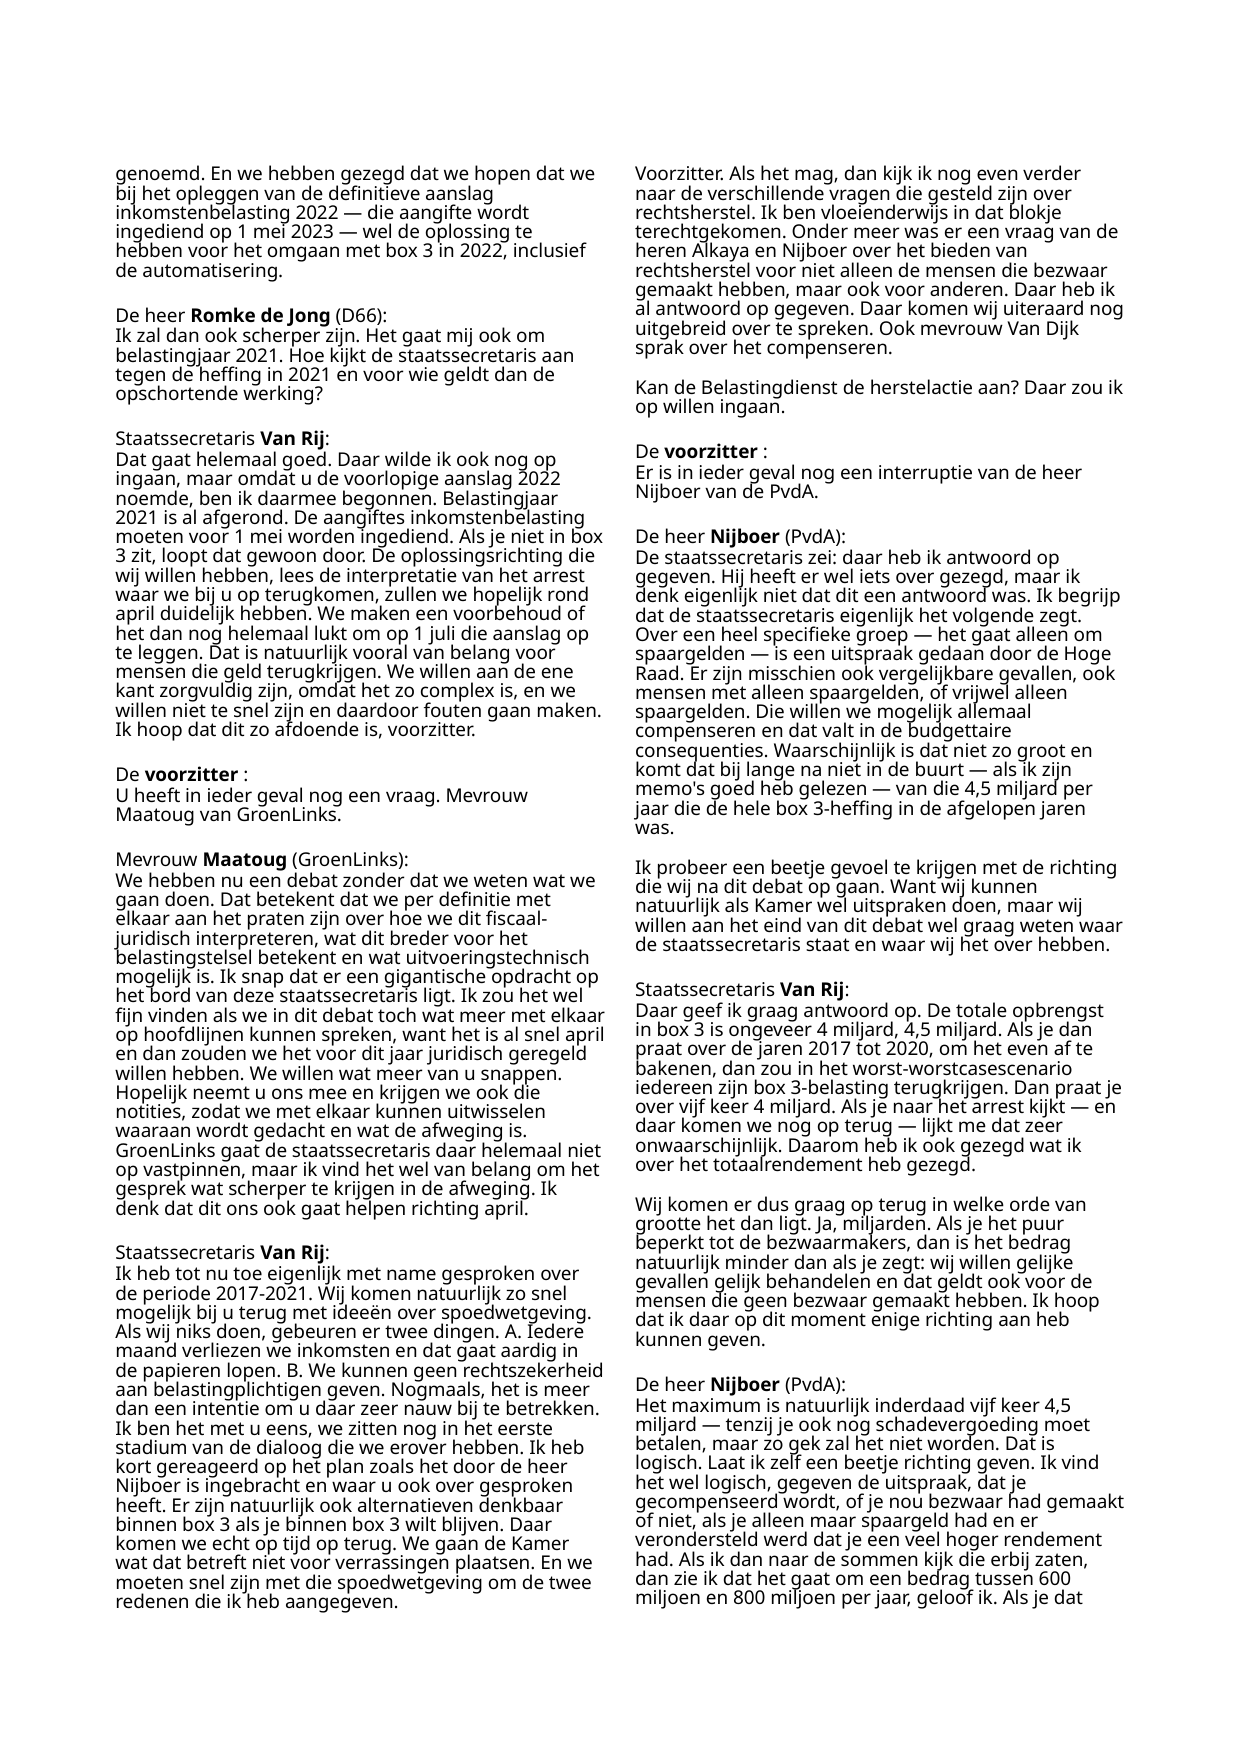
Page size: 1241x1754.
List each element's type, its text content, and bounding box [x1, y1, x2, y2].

text De staatssecretaris zei: daar heb ik antwoord op gegeven. Hij heeft er wel iets over gezegd, maar ik denk eigenlijk niet dat dit een antwoord was. Ik begrijp dat de staatssecretaris eigenlijk het volgende zegt. Over een heel specifieke groep — het gaat alleen om spaargelden — is een uitspraak gedaan door de Hoge Raad. Er zijn misschien ook vergelijkbare gevallen, ook mensen met alleen spaargelden, of vrijwel alleen spaargelden. Die willen we mogelijk allemaal compenseren en dat valt in de budgettaire consequenties. Waarschijnlijk is dat niet zo groot en komt dat bij lange na niet in de buurt — als ik zijn memo's goed heb gelezen — van die 4,5 miljard per jaar die de hele box 3-heffing in de afgelopen jaren was. [635, 549, 1125, 838]
text Staatssecretaris Van Rij: [635, 976, 1125, 1002]
text Ik probeer een beetje gevoel te krijgen met de richting die wij na dit debat op gaan. Want wij kunnen natuurlijk als Kamer wel uitspraken doen, maar wij willen aan het eind van dit debat wel graag weten waar de staatssecretaris staat en waar wij het over hebben. [635, 859, 1125, 955]
text Ik heb tot nu toe eigenlijk met name gesproken over de periode 2017-2021. Wij komen natuurlijk zo snel mogelijk bij u terug met ideeën over spoedwetgeving. Als wij niks doen, gebeuren er twee dingen. A. Iedere maand verliezen we inkomsten en dat gaat aardig in de papieren lopen. B. We kunnen geen rechtszekerheid aan belastingplichtigen geven. Nogmaals, het is meer dan een intentie om u daar zeer nauw bij te betrekken. Ik ben het met u eens, we zitten nog in het eerste stadium van de dialoog die we erover hebben. Ik heb kort gereageerd op het plan zoals het door de heer Nijboer is ingebracht en waar u ook over gesproken heeft. Er zijn natuurlijk ook alternatieven denkbaar binnen box 3 als je binnen box 3 wilt blijven. Daar komen we echt op tijd op terug. We gaan de Kamer wat dat betreft niet voor verrassingen plaatsen. En we moeten snel zijn met die spoedwetgeving om de twee redenen die ik heb aangegeven. [115, 1265, 605, 1612]
text Er is in ieder geval nog een interruptie van de heer Nijboer van de PvdA. [635, 464, 1125, 502]
text We hebben nu een debat zonder dat we weten wat we gaan doen. Dat betekent dat we per definitie met elkaar aan het praten zijn over hoe we dit fiscaal-juridisch interpreteren, wat dit breder voor het belastingstelsel betekent en wat uitvoeringstechnisch mogelijk is. Ik snap dat er een gigantische opdracht op het bord van deze staatssecretaris ligt. Ik zou het wel fijn vinden als we in dit debat toch wat meer met elkaar op hoofdlijnen kunnen spreken, want het is al snel april en dan zouden we het voor dit jaar juridisch geregeld willen hebben. We willen wat meer van u snappen. Hopelijk neemt u ons mee en krijgen we ook die notities, zodat we met elkaar kunnen uitwisselen waaraan wordt gedacht en wat de afweging is. GroenLinks gaat de staatssecretaris daar helemaal niet op vastpinnen, maar ik vind het wel van belang om het gesprek wat scherper te krijgen in de afweging. Ik denk dat dit ons ook gaat helpen richting april. [115, 872, 605, 1219]
text De voorzitter : [115, 761, 605, 787]
text Het maximum is natuurlijk inderdaad vijf keer 4,5 miljard — tenzij je ook nog schadevergoeding moet betalen, maar zo gek zal het niet worden. Dat is logisch. Laat ik zelf een beetje richting geven. Ik vind het wel logisch, gegeven de uitspraak, dat je gecompenseerd wordt, of je nou bezwaar had gemaakt of niet, als je alleen maar spaargeld had en er verondersteld werd dat je een veel hoger rendement had. Als ik dan naar de sommen kijk die erbij zaten, dan zie ik dat het gaat om een bedrag tussen 600 miljoen en 800 miljoen per jaar, geloof ik. Als je dat [635, 1397, 1125, 1608]
text Voorzitter. Als het mag, dan kijk ik nog even verder naar de verschillende vragen die gesteld zijn over rechtsherstel. Ik ben vloeienderwijs in dat blokje terechtgekomen. Onder meer was er een vraag van de heren Alkaya en Nijboer over het bieden van rechtsherstel voor niet alleen de mensen die bezwaar gemaakt hebben, maar ook voor anderen. Daar heb ik al antwoord op gegeven. Daar komen wij uiteraard nog uitgebreid over te spreken. Ook mevrouw Van Dijk sprak over het compenseren. [635, 165, 1125, 358]
text Staatssecretaris Van Rij: [115, 1239, 605, 1265]
text De voorzitter : [635, 438, 1125, 464]
text Mevrouw Maatoug (GroenLinks): [115, 846, 605, 872]
text Staatssecretaris Van Rij: [115, 425, 605, 451]
text Daar geef ik graag antwoord op. De totale opbrengst in box 3 is ongeveer 4 miljard, 4,5 miljard. Als je dan praat over de jaren 2017 tot 2020, om het even af te bakenen, dan zou in het worst-worstcasescenario iedereen zijn box 3-belasting terugkrijgen. Dan praat je over vijf keer 4 miljard. Als je naar het arrest kijkt — en daar komen we nog op terug — lijkt me dat zeer onwaarschijnlijk. Daarom heb ik ook gezegd wat ik over het totaalrendement heb gezegd. [635, 1002, 1125, 1175]
text U heeft in ieder geval nog een vraag. Mevrouw Maatoug van GroenLinks. [115, 787, 605, 825]
text De heer Romke de Jong (D66): [115, 302, 605, 327]
text Kan de Belastingdienst de herstelactie aan? Daar zou ik op willen ingaan. [635, 379, 1125, 417]
text Dat gaat helemaal goed. Daar wilde ik ook nog op ingaan, maar omdat u de voorlopige aanslag 2022 noemde, ben ik daarmee begonnen. Belastingjaar 2021 is al afgerond. De aangiftes inkomstenbelasting moeten voor 1 mei worden ingediend. Als je niet in box 3 zit, loopt dat gewoon door. De oplossingsrichting die wij willen hebben, lees de interpretatie van het arrest waar we bij u op terugkomen, zullen we hopelijk rond april duidelijk hebben. We maken een voorbehoud of het dan nog helemaal lukt om op 1 juli die aanslag op te leggen. Dat is natuurlijk vooral van belang voor mensen die geld terugkrijgen. We willen aan de ene kant zorgvuldig zijn, omdat het zo complex is, en we willen niet te snel zijn en daardoor fouten gaan maken. Ik hoop dat dit zo afdoende is, voorzitter. [115, 451, 605, 740]
text De heer Nijboer (PvdA): [635, 1371, 1125, 1397]
text Ik zal dan ook scherper zijn. Het gaat mij ook om belastingjaar 2021. Hoe kijkt de staatssecretaris aan tegen de heffing in 2021 en voor wie geldt dan de opschortende werking? [115, 327, 605, 404]
text De heer Nijboer (PvdA): [635, 523, 1125, 549]
text genoemd. En we hebben gezegd dat we hopen dat we bij het opleggen van de definitieve aanslag inkomstenbelasting 2022 — die aangifte wordt ingediend op 1 mei 2023 — wel de oplossing te hebben voor het omgaan met box 3 in 2022, inclusief de automatisering. [115, 165, 605, 281]
text Wij komen er dus graag op terug in welke orde van grootte het dan ligt. Ja, miljarden. Als je het puur beperkt tot de bezwaarmakers, dan is het bedrag natuurlijk minder dan als je zegt: wij willen gelijke gevallen gelijk behandelen en dat geldt ook voor de mensen die geen bezwaar gemaakt hebben. Ik hoop dat ik daar op dit moment enige richting aan heb kunnen geven. [635, 1196, 1125, 1350]
